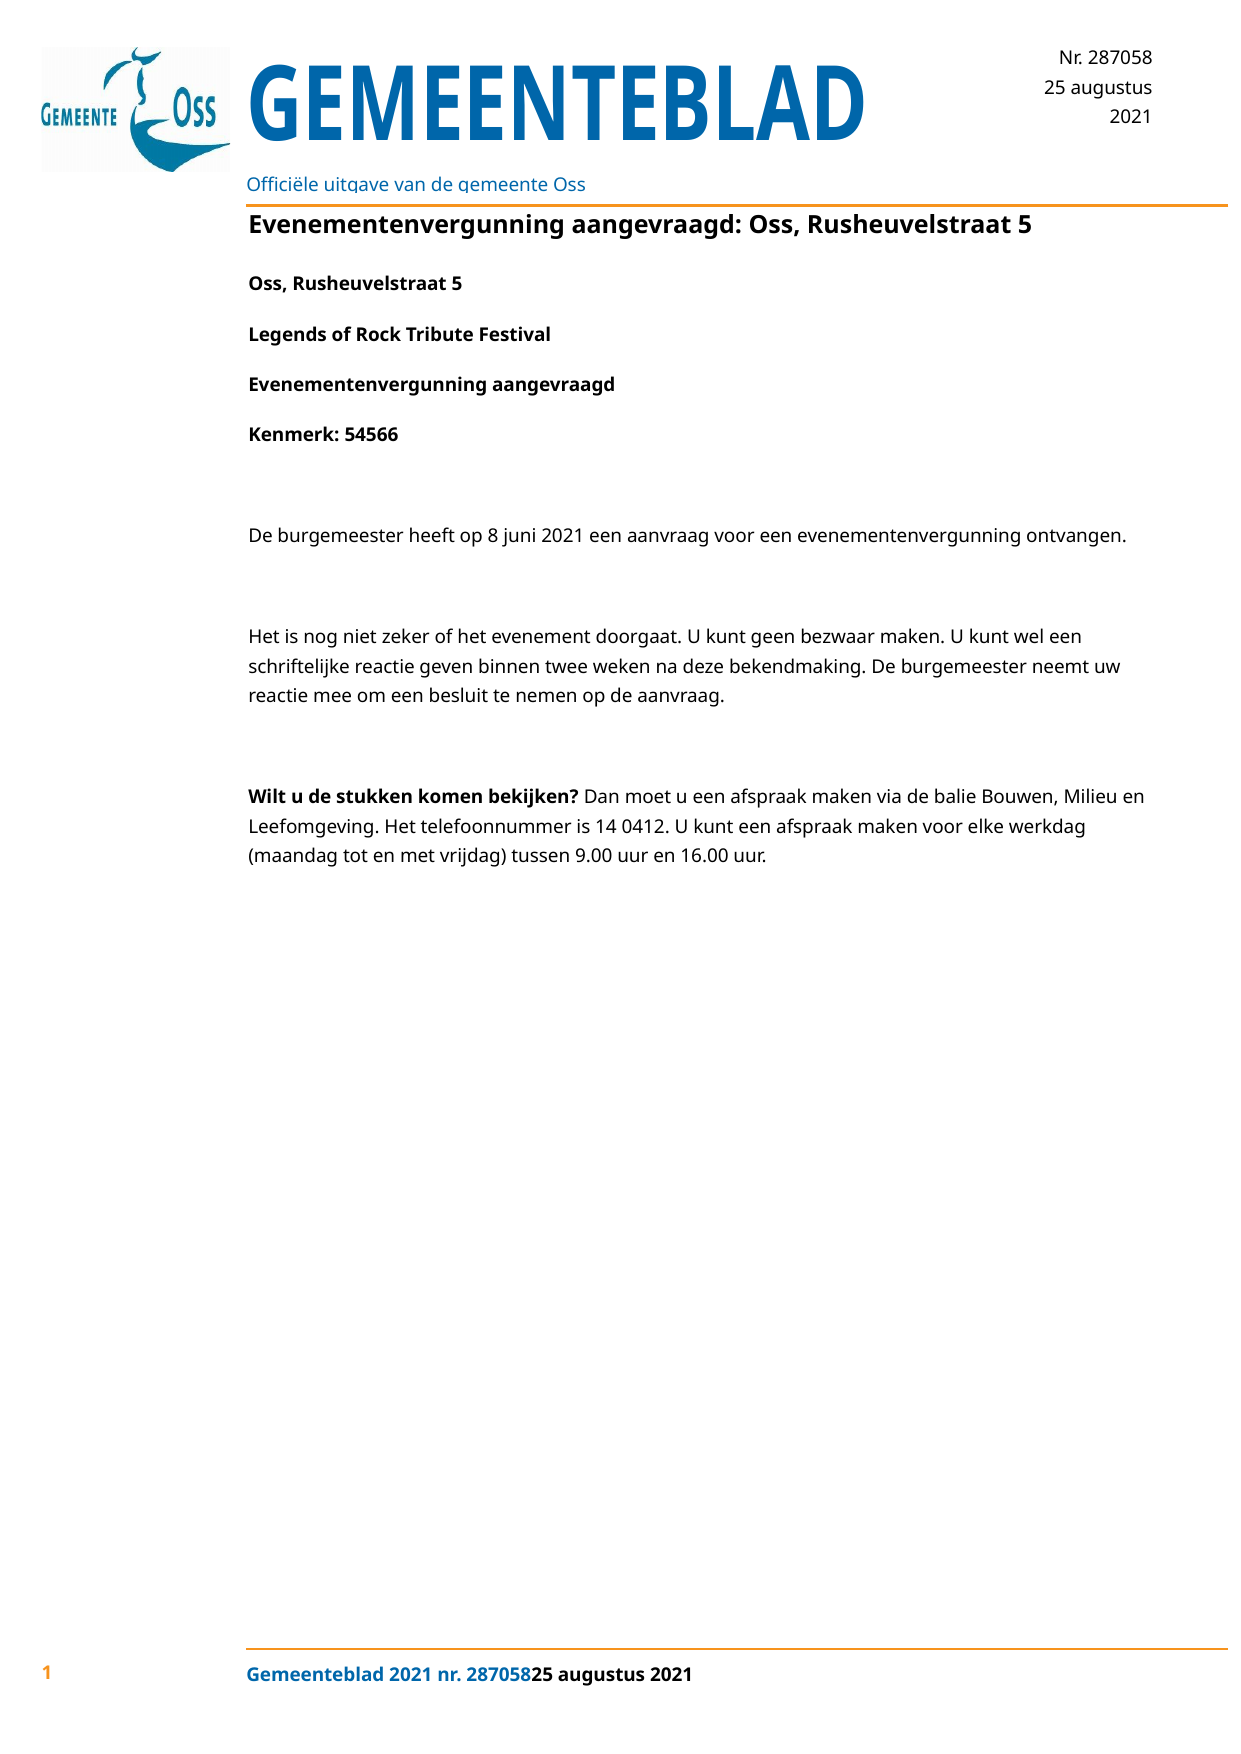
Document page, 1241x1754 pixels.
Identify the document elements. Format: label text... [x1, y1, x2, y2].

text De burgemeester heeft op 8 juni 2021 een aanvraag voor een evenementenvergunning ontvangen. [248, 522, 1152, 548]
text Evenementenvergunning aangevraagd: Oss, Rusheuvelstraat 5 [248, 207, 1152, 241]
text Oss, Rusheuvelstraat 5 [248, 270, 1152, 296]
text Kenmerk: 54566 [248, 422, 1152, 447]
text Het is nog niet zeker of het evenement doorgaat. U kunt geen bezwaar maken. U kunt wel een schriftelijke reactie geven binnen twee weken na deze bekendmaking. De burgemeester neemt uw reactie mee om een besluit te nemen op de aanvraag. [248, 623, 1152, 708]
picture [41, 47, 231, 172]
text Wilt u de stukken komen bekijken? Dan moet u een afspraak maken via de balie Bouwen, Milieu en Leefomgeving. Het telefoonnummer is 14 0412. U kunt een afspraak maken voor elke werkdag (maandag tot en met vrijdag) tussen 9.00 uur en 16.00 uur. [248, 783, 1152, 868]
text Evenementenvergunning aangevraagd [248, 371, 1152, 397]
text Legends of Rock Tribute Festival [248, 321, 1152, 346]
